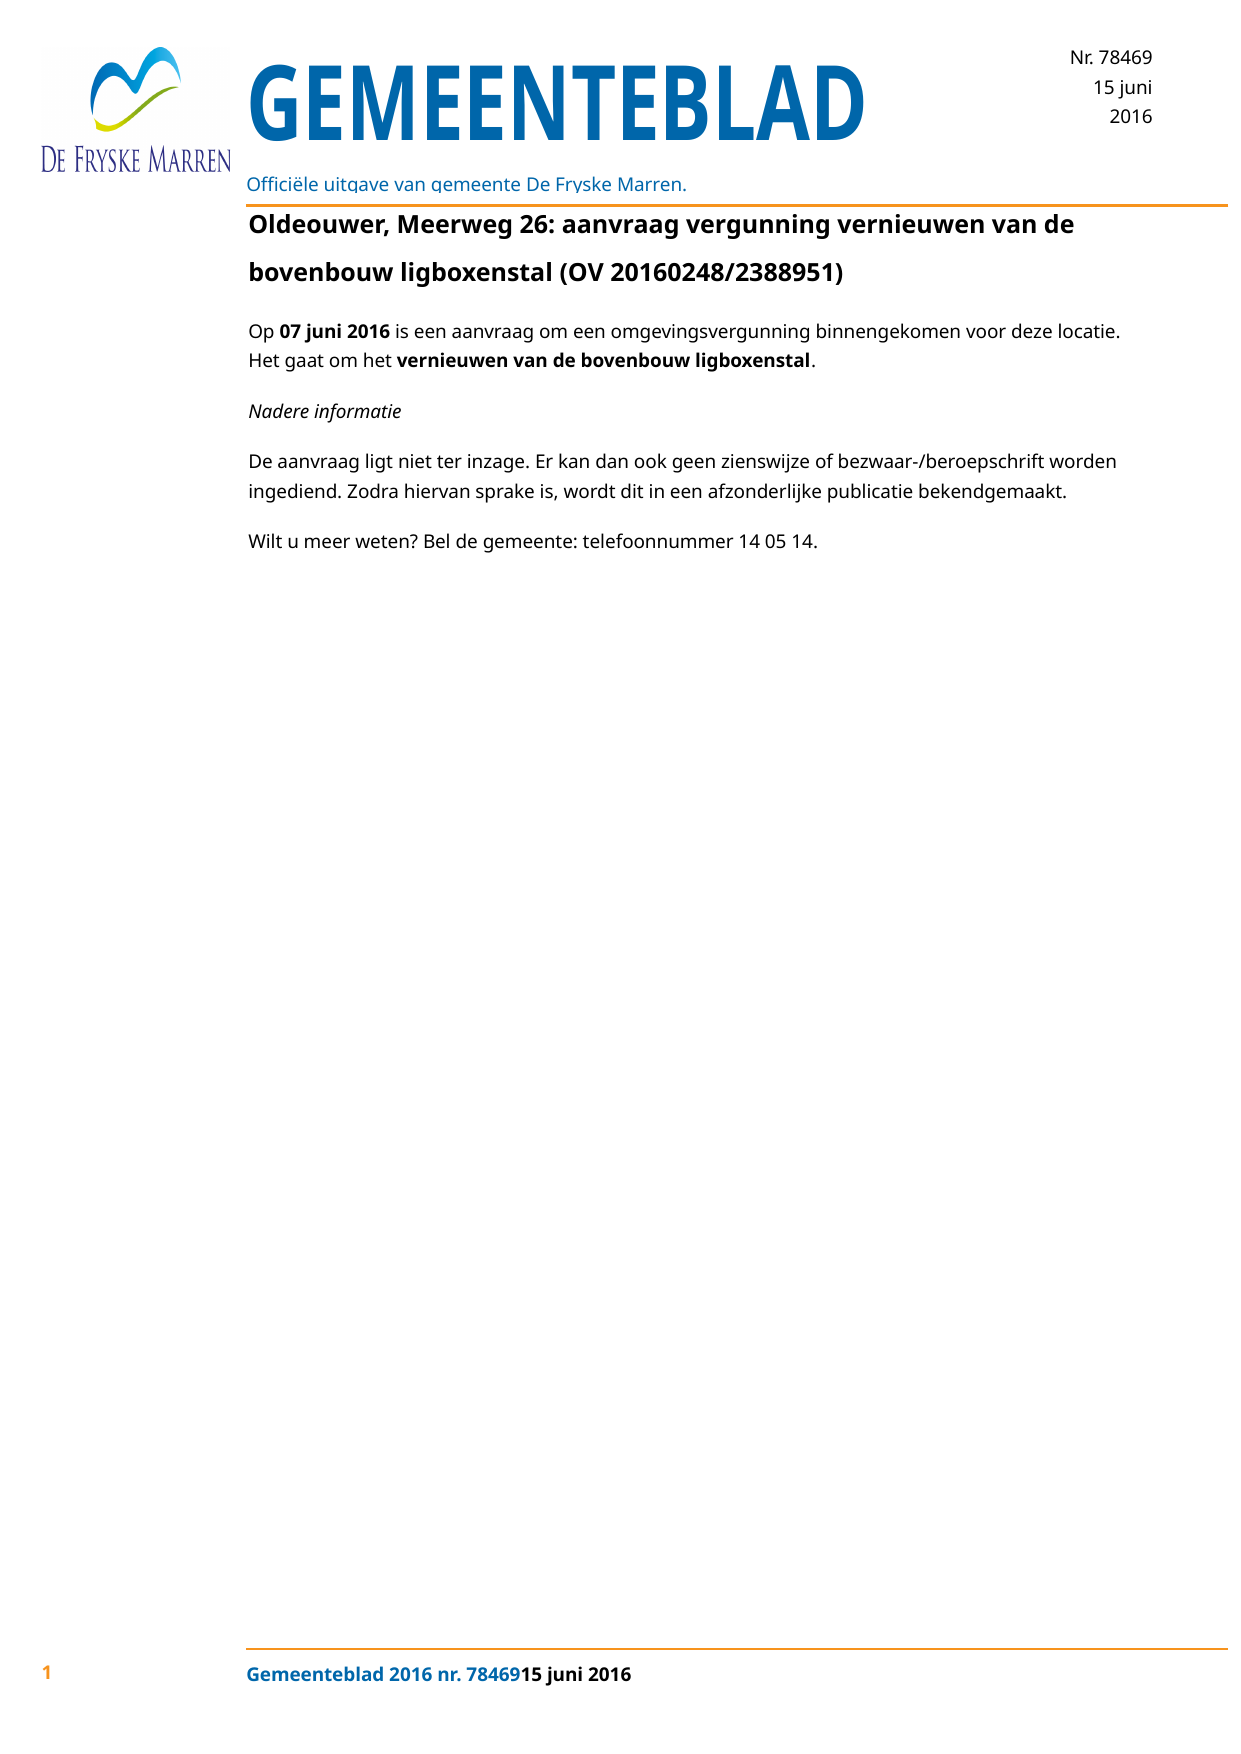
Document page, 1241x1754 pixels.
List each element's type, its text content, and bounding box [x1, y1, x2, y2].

text Nadere informatie [248, 398, 1152, 424]
text Oldeouwer, Meerweg 26: aanvraag vergunning vernieuwen van de bovenbouw ligboxenstal (OV 20160248/2388951) [248, 207, 1152, 288]
picture [41, 47, 231, 172]
text Op 07 juni 2016 is een aanvraag om een omgevingsvergunning binnengekomen voor deze locatie. Het gaat om het vernieuwen van de bovenbouw ligboxenstal. [248, 318, 1152, 373]
text Wilt u meer weten? Bel de gemeente: telefoonnummer 14 05 14. [248, 528, 1152, 554]
text De aanvraag ligt niet ter inzage. Er kan dan ook geen zienswijze of bezwaar-/beroepschrift worden ingediend. Zodra hiervan sprake is, wordt dit in een afzonderlijke publicatie bekendgemaakt. [248, 448, 1152, 504]
